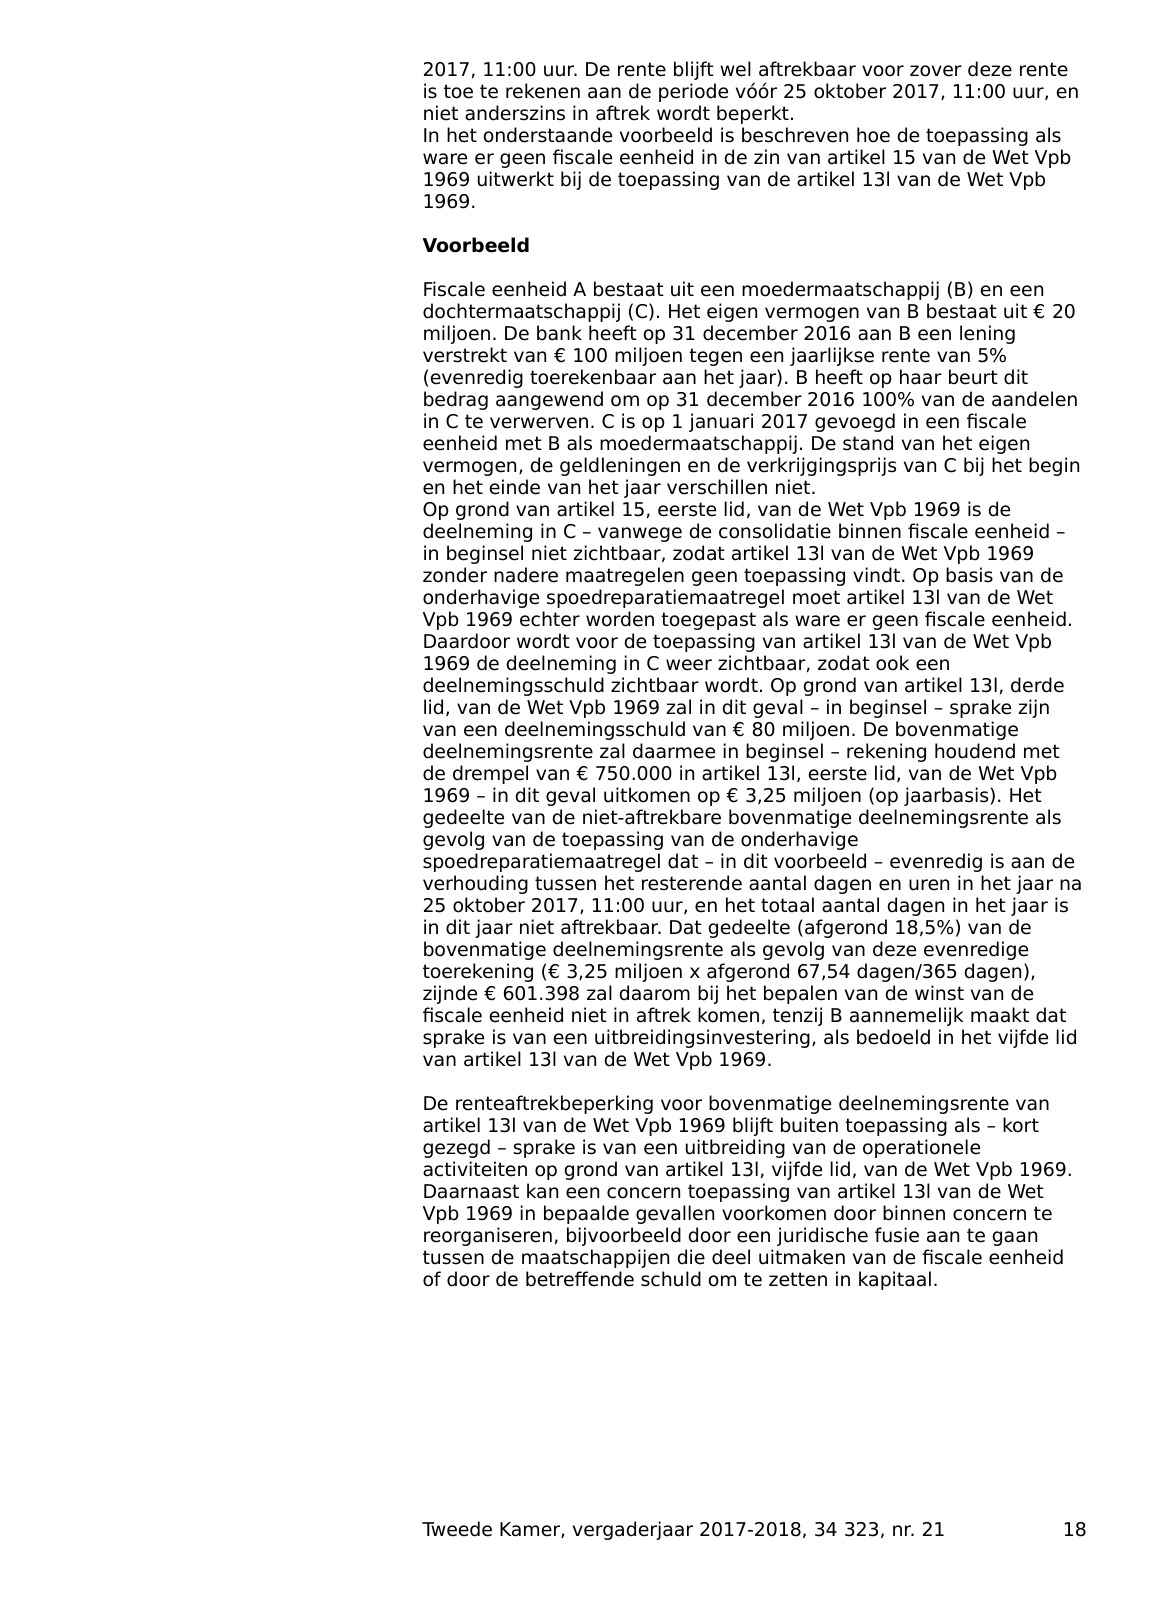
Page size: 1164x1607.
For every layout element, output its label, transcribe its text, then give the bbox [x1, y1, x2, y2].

subtitle Voorbeeld [422, 235, 1087, 257]
text Op grond van artikel 15, eerste lid, van de Wet Vpb 1969 is de deelneming in C – vanwege de consolidatie binnen fiscale eenheid – in beginsel niet zichtbaar, zodat artikel 13l van de Wet Vpb 1969 zonder nadere maatregelen geen toepassing vindt. Op basis van de onderhavige spoedreparatiemaatregel moet artikel 13l van de Wet Vpb 1969 echter worden toegepast als ware er geen fiscale eenheid. Daardoor wordt voor de toepassing van artikel 13l van de Wet Vpb 1969 de deelneming in C weer zichtbaar, zodat ook een deelnemingsschuld zichtbaar wordt. Op grond van artikel 13l, derde lid, van de Wet Vpb 1969 zal in dit geval – in beginsel – sprake zijn van een deelnemingsschuld van € 80 miljoen. De bovenmatige deelnemingsrente zal daarmee in beginsel – rekening houdend met de drempel van € 750.000 in artikel 13l, eerste lid, van de Wet Vpb 1969 – in dit geval uitkomen op € 3,25 miljoen (op jaarbasis). Het gedeelte van de niet-aftrekbare bovenmatige deelnemingsrente als gevolg van de toepassing van de onderhavige spoedreparatiemaatregel dat – in dit voorbeeld – evenredig is aan de verhouding tussen het resterende aantal dagen en uren in het jaar na 25 oktober 2017, 11:00 uur, en het totaal aantal dagen in het jaar is in dit jaar niet aftrekbaar. Dat gedeelte (afgerond 18,5%) van de bovenmatige deelnemingsrente als gevolg van deze evenredige toerekening (€ 3,25 miljoen x afgerond 67,54 dagen/365 dagen), zijnde € 601.398 zal daarom bij het bepalen van de winst van de fiscale eenheid niet in aftrek komen, tenzij B aannemelijk maakt dat sprake is van een uitbreidingsinvestering, als bedoeld in het vijfde lid van artikel 13l van de Wet Vpb 1969. [422, 499, 1087, 1071]
text De renteaftrekbeperking voor bovenmatige deelnemingsrente van artikel 13l van de Wet Vpb 1969 blijft buiten toepassing als – kort gezegd – sprake is van een uitbreiding van de operationele activiteiten op grond van artikel 13l, vijfde lid, van de Wet Vpb 1969. Daarnaast kan een concern toepassing van artikel 13l van de Wet Vpb 1969 in bepaalde gevallen voorkomen door binnen concern te reorganiseren, bijvoorbeeld door een juridische fusie aan te gaan tussen de maatschappijen die deel uitmaken van de fiscale eenheid of door de betreffende schuld om te zetten in kapitaal. [422, 1093, 1087, 1291]
text Fiscale eenheid A bestaat uit een moedermaatschappij (B) en een dochtermaatschappij (C). Het eigen vermogen van B bestaat uit € 20 miljoen. De bank heeft op 31 december 2016 aan B een lening verstrekt van € 100 miljoen tegen een jaarlijkse rente van 5% (evenredig toerekenbaar aan het jaar). B heeft op haar beurt dit bedrag aangewend om op 31 december 2016 100% van de aandelen in C te verwerven. C is op 1 januari 2017 gevoegd in een fiscale eenheid met B als moedermaatschappij. De stand van het eigen vermogen, de geldleningen en de verkrijgingsprijs van C bij het begin en het einde van het jaar verschillen niet. [422, 279, 1087, 499]
text 2017, 11:00 uur. De rente blijft wel aftrekbaar voor zover deze rente is toe te rekenen aan de periode vóór 25 oktober 2017, 11:00 uur, en niet anderszins in aftrek wordt beperkt. [422, 59, 1087, 125]
text In het onderstaande voorbeeld is beschreven hoe de toepassing als ware er geen fiscale eenheid in de zin van artikel 15 van de Wet Vpb 1969 uitwerkt bij de toepassing van de artikel 13l van de Wet Vpb 1969. [422, 125, 1087, 213]
